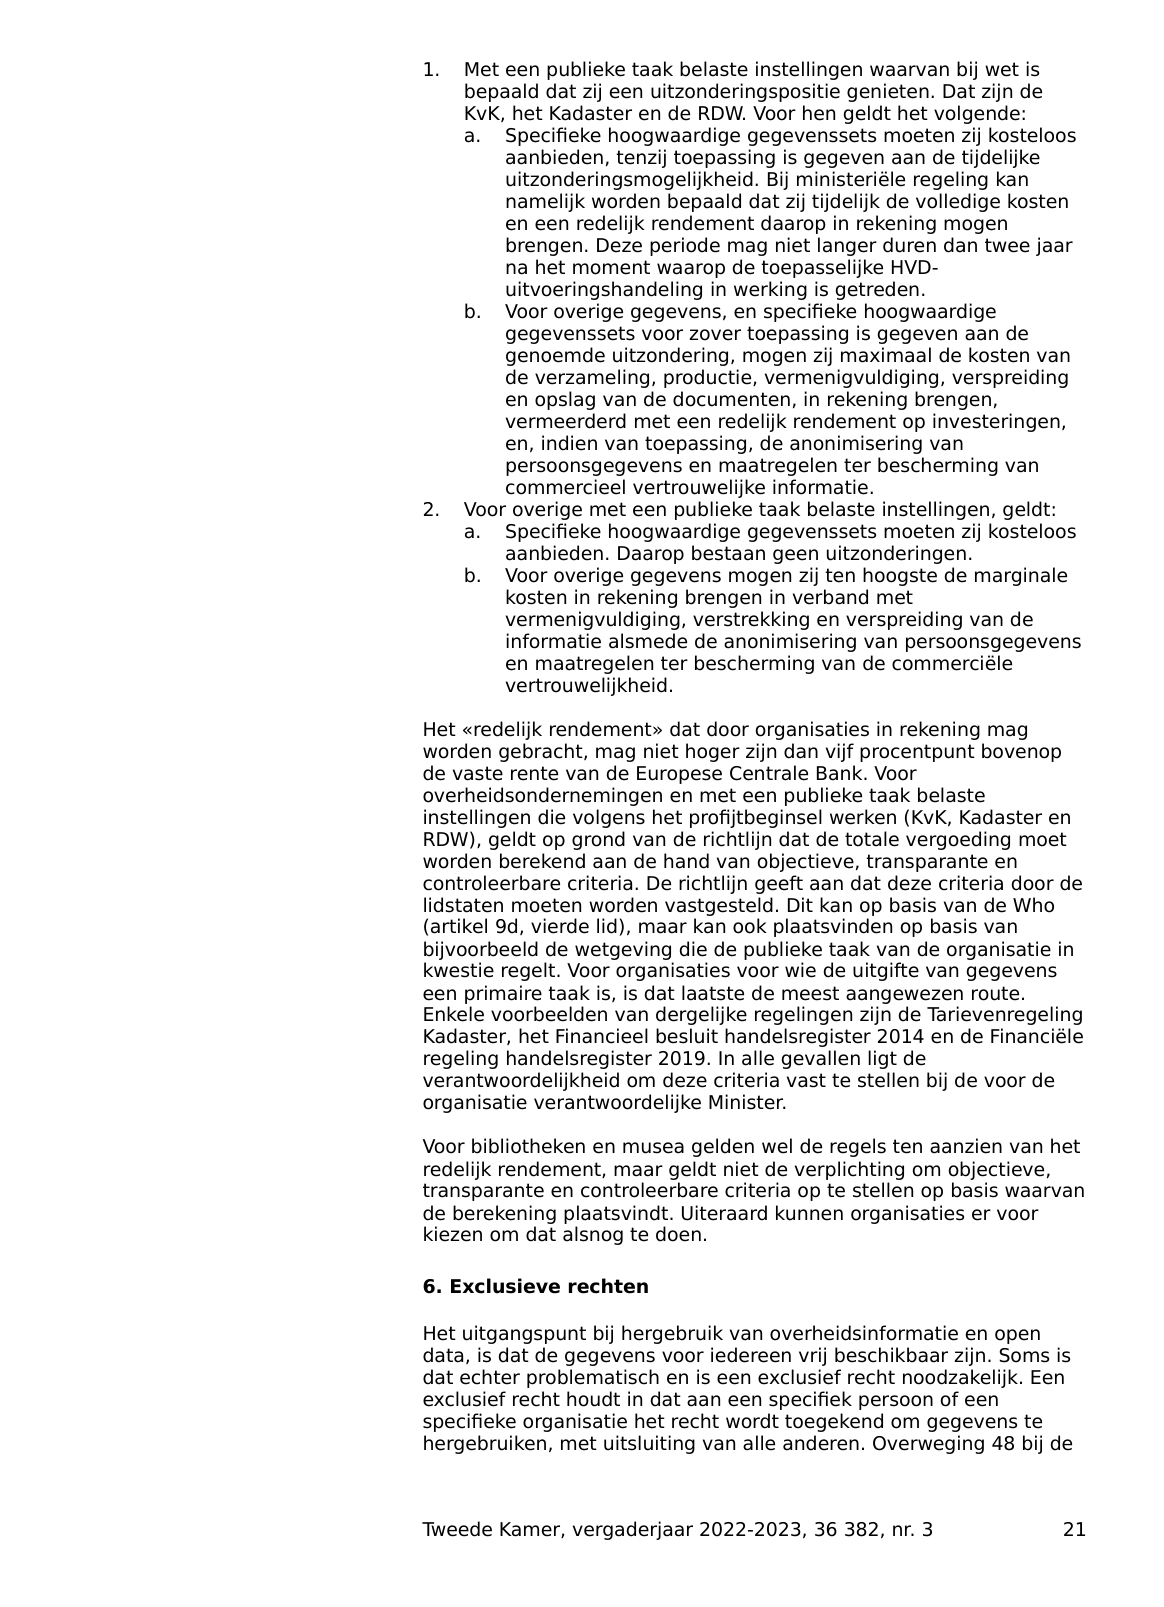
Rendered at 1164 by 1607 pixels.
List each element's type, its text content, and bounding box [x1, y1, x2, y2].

text a. Specifieke hoogwaardige gegevenssets moeten zij kosteloos aanbieden, tenzij toepassing is gegeven aan de tijdelijke uitzonderingsmogelijkheid. Bij ministeriële regeling kan namelijk worden bepaald dat zij tijdelijk de volledige kosten en een redelijk rendement daarop in rekening mogen brengen. Deze periode mag niet langer duren dan twee jaar na het moment waarop de toepasselijke HVD-uitvoeringshandeling in werking is getreden. [464, 125, 1087, 301]
text 2. Voor overige met een publieke taak belaste instellingen, geldt: [422, 499, 1087, 521]
text Het uitgangspunt bij hergebruik van overheidsinformatie en open data, is dat de gegevens voor iedereen vrij beschikbaar zijn. Soms is dat echter problematisch en is een exclusief recht noodzakelijk. Een exclusief recht houdt in dat aan een specifiek persoon of een specifieke organisatie het recht wordt toegekend om gegevens te hergebruiken, met uitsluiting van alle anderen. Overweging 48 bij de [422, 1323, 1087, 1455]
text Voor bibliotheken en musea gelden wel de regels ten aanzien van het redelijk rendement, maar geldt niet de verplichting om objectieve, transparante en controleerbare criteria op te stellen op basis waarvan de berekening plaatsvindt. Uiteraard kunnen organisaties er voor kiezen om dat alsnog te doen. [422, 1136, 1087, 1246]
text Het «redelijk rendement» dat door organisaties in rekening mag worden gebracht, mag niet hoger zijn dan vijf procentpunt bovenop de vaste rente van de Europese Centrale Bank. Voor overheidsondernemingen en met een publieke taak belaste instellingen die volgens het profijtbeginsel werken (KvK, Kadaster en RDW), geldt op grond van de richtlijn dat de totale vergoeding moet worden berekend aan de hand van objectieve, transparante en controleerbare criteria. De richtlijn geeft aan dat deze criteria door de lidstaten moeten worden vastgesteld. Dit kan op basis van de Who (artikel 9d, vierde lid), maar kan ook plaatsvinden op basis van bijvoorbeeld de wetgeving die de publieke taak van de organisatie in kwestie regelt. Voor organisaties voor wie de uitgifte van gegevens een primaire taak is, is dat laatste de meest aangewezen route. Enkele voorbeelden van dergelijke regelingen zijn de Tarievenregeling Kadaster, het Financieel besluit handelsregister 2014 en de Financiële regeling handelsregister 2019. In alle gevallen ligt de verantwoordelijkheid om deze criteria vast te stellen bij de voor de organisatie verantwoordelijke Minister. [422, 719, 1087, 1114]
subtitle 6. Exclusieve rechten [422, 1276, 1087, 1298]
text b. Voor overige gegevens mogen zij ten hoogste de marginale kosten in rekening brengen in verband met vermenigvuldiging, verstrekking en verspreiding van de informatie alsmede de anonimisering van persoonsgegevens en maatregelen ter bescherming van de commerciële vertrouwelijkheid. [464, 564, 1087, 696]
text 1. Met een publieke taak belaste instellingen waarvan bij wet is bepaald dat zij een uitzonderingspositie genieten. Dat zijn de KvK, het Kadaster en de RDW. Voor hen geldt het volgende: [422, 59, 1087, 125]
text b. Voor overige gegevens, en specifieke hoogwaardige gegevenssets voor zover toepassing is gegeven aan de genoemde uitzondering, mogen zij maximaal de kosten van de verzameling, productie, vermenigvuldiging, verspreiding en opslag van de documenten, in rekening brengen, vermeerderd met een redelijk rendement op investeringen, en, indien van toepassing, de anonimisering van persoonsgegevens en maatregelen ter bescherming van commercieel vertrouwelijke informatie. [464, 301, 1087, 499]
text a. Specifieke hoogwaardige gegevenssets moeten zij kosteloos aanbieden. Daarop bestaan geen uitzonderingen. [464, 521, 1087, 564]
